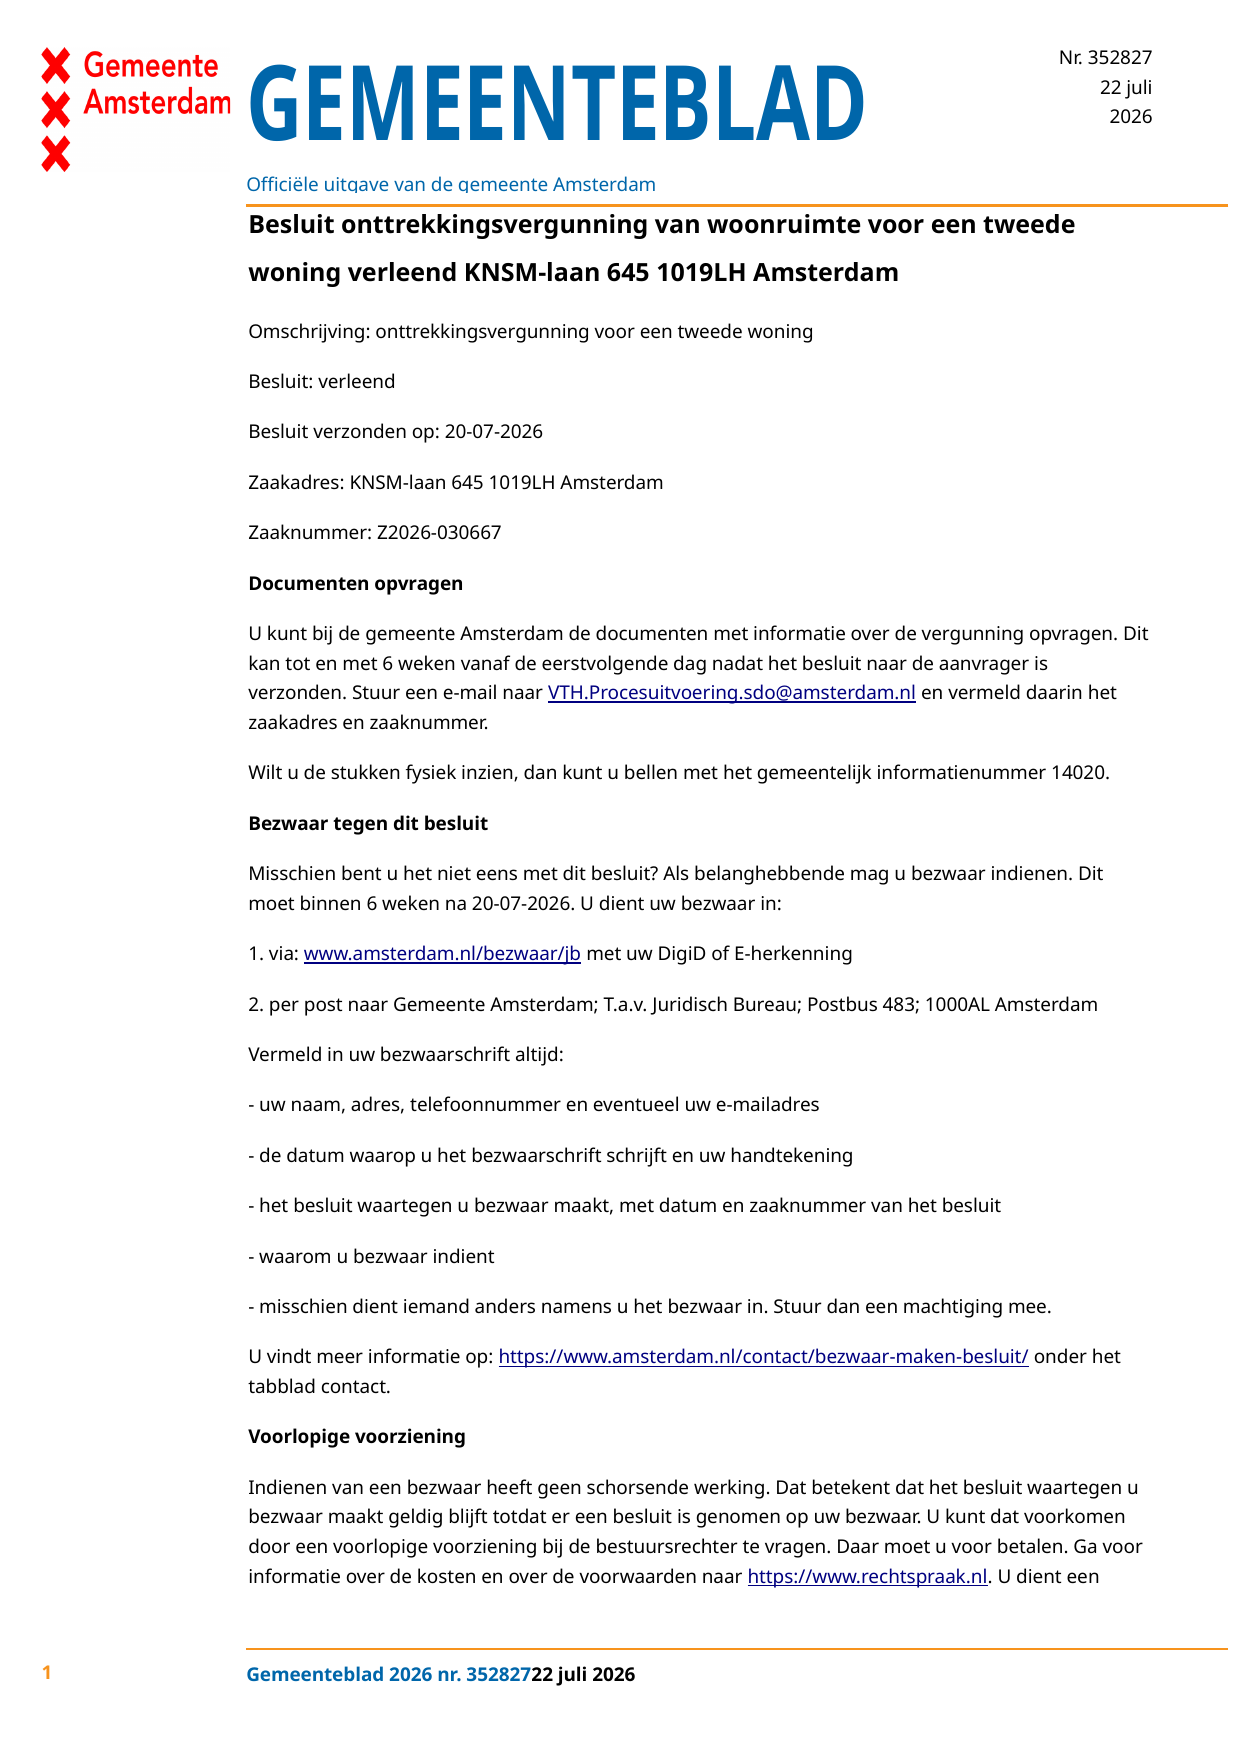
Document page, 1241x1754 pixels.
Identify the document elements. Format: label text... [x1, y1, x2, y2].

text Besluit: verleend [248, 368, 1152, 394]
text Vermeld in uw bezwaarschrift altijd: [248, 1041, 1152, 1067]
text - misschien dient iemand anders namens u het bezwaar in. Stuur dan een machtiging mee. [248, 1293, 1152, 1319]
text Misschien bent u het niet eens met dit besluit? Als belanghebbende mag u bezwaar indienen. Dit moet binnen 6 weken na 20-07-2026. U dient uw bezwaar in: [248, 860, 1152, 916]
text - waarom u bezwaar indient [248, 1243, 1152, 1269]
text 2. per post naar Gemeente Amsterdam; T.a.v. Juridisch Bureau; Postbus 483; 1000AL Amsterdam [248, 991, 1152, 1017]
text U kunt bij de gemeente Amsterdam de documenten met informatie over de vergunning opvragen. Dit kan tot en met 6 weken vanaf de eerstvolgende dag nadat het besluit naar de aanvrager is verzonden. Stuur een e-mail naar VTH.Procesuitvoering.sdo@amsterdam.nl en vermeld daarin het zaakadres en zaaknummer. [248, 620, 1152, 735]
text Besluit onttrekkingsvergunning van woonruimte voor een tweede woning verleend KNSM-laan 645 1019LH Amsterdam [248, 207, 1152, 288]
text Zaaknummer: Z2026-030667 [248, 519, 1152, 545]
picture [41, 47, 231, 172]
text Omschrijving: onttrekkingsvergunning voor een tweede woning [248, 318, 1152, 344]
text - uw naam, adres, telefoonnummer en eventueel uw e-mailadres [248, 1092, 1152, 1117]
text Documenten opvragen [248, 570, 1152, 596]
text U vindt meer informatie op: https://www.amsterdam.nl/contact/bezwaar-maken-besluit/ onder het tabblad contact. [248, 1344, 1152, 1399]
text Zaakadres: KNSM-laan 645 1019LH Amsterdam [248, 469, 1152, 495]
text - het besluit waartegen u bezwaar maakt, met datum en zaaknummer van het besluit [248, 1192, 1152, 1218]
text Besluit verzonden op: 20-07-2026 [248, 419, 1152, 444]
text Voorlopige voorziening [248, 1424, 1152, 1449]
text Bezwaar tegen dit besluit [248, 810, 1152, 836]
text Indienen van een bezwaar heeft geen schorsende werking. Dat betekent dat het besluit waartegen u bezwaar maakt geldig blijft totdat er een besluit is genomen op uw bezwaar. U kunt dat voorkomen door een voorlopige voorziening bij de bestuursrechter te vragen. Daar moet u voor betalen. Ga voor informatie over de kosten en over de voorwaarden naar https://www.rechtspraak.nl. U dient een [248, 1474, 1152, 1589]
text Wilt u de stukken fysiek inzien, dan kunt u bellen met het gemeentelijk informatienummer 14020. [248, 759, 1152, 785]
text - de datum waarop u het bezwaarschrift schrijft en uw handtekening [248, 1142, 1152, 1168]
text 1. via: www.amsterdam.nl/bezwaar/jb met uw DigiD of E-herkenning [248, 940, 1152, 966]
